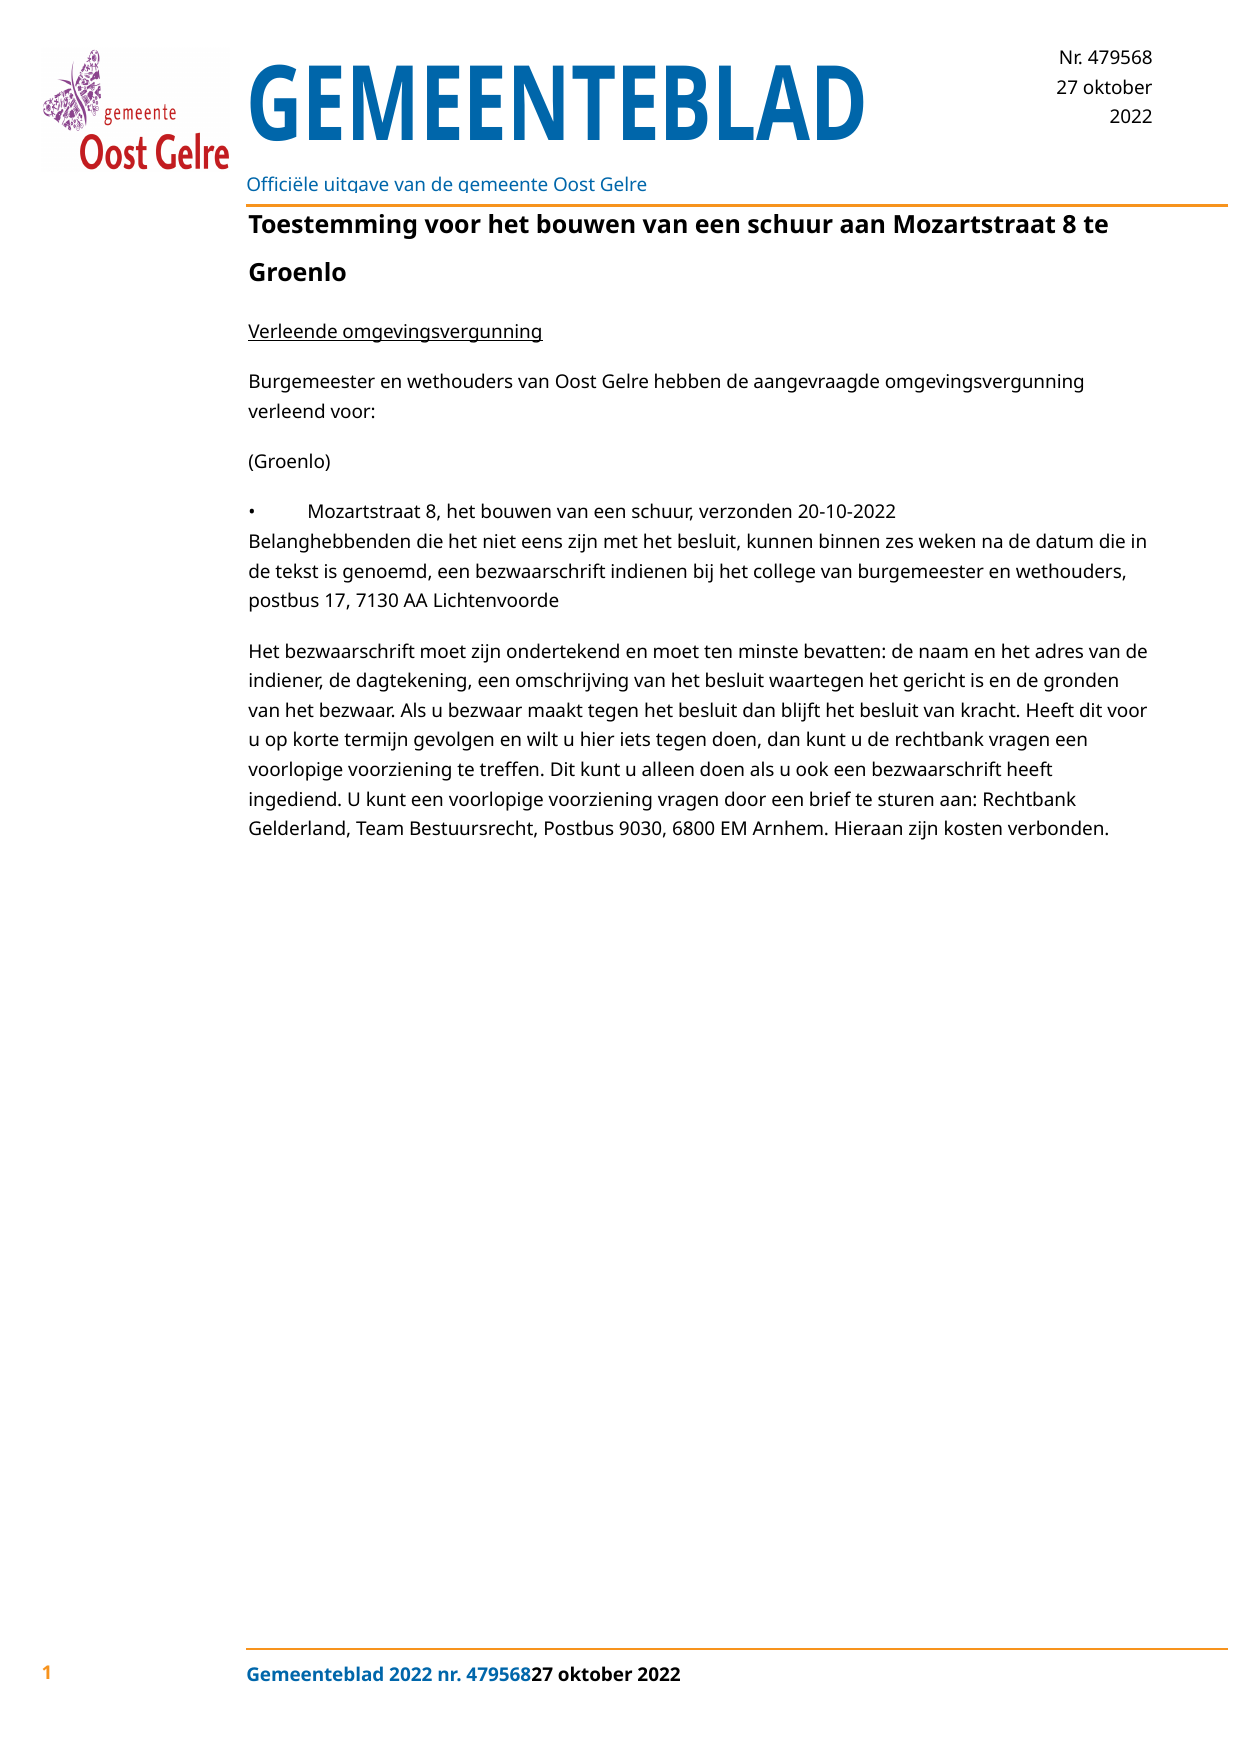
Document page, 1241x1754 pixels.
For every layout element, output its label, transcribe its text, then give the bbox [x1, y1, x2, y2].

list Mozartstraat 8, het bouwen van een schuur, verzonden 20-10-2022 [248, 499, 1152, 524]
text Belanghebbenden die het niet eens zijn met het besluit, kunnen binnen zes weken na de datum die in de tekst is genoemd, een bezwaarschrift indienen bij het college van burgemeester en wethouders, postbus 17, 7130 AA Lichtenvoorde [248, 528, 1152, 613]
text Verleende omgevingsvergunning [248, 318, 1152, 344]
text Burgemeester en wethouders van Oost Gelre hebben de aangevraagde omgevingsvergunning verleend voor: [248, 368, 1152, 424]
text Het bezwaarschrift moet zijn ondertekend en moet ten minste bevatten: de naam en het adres van de indiener, de dagtekening, een omschrijving van het besluit waartegen het gericht is en de gronden van het bezwaar. Als u bezwaar maakt tegen het besluit dan blijft het besluit van kracht. Heeft dit voor u op korte termijn gevolgen en wilt u hier iets tegen doen, dan kunt u de rechtbank vragen een voorlopige voorziening te treffen. Dit kunt u alleen doen als u ook een bezwaarschrift heeft ingediend. U kunt een voorlopige voorziening vragen door een brief te sturen aan: Rechtbank Gelderland, Team Bestuursrecht, Postbus 9030, 6800 EM Arnhem. Hieraan zijn kosten verbonden. [248, 638, 1152, 841]
text (Groenlo) [248, 448, 1152, 474]
picture [41, 47, 231, 172]
text Toestemming voor het bouwen van een schuur aan Mozartstraat 8 te Groenlo [248, 207, 1152, 288]
